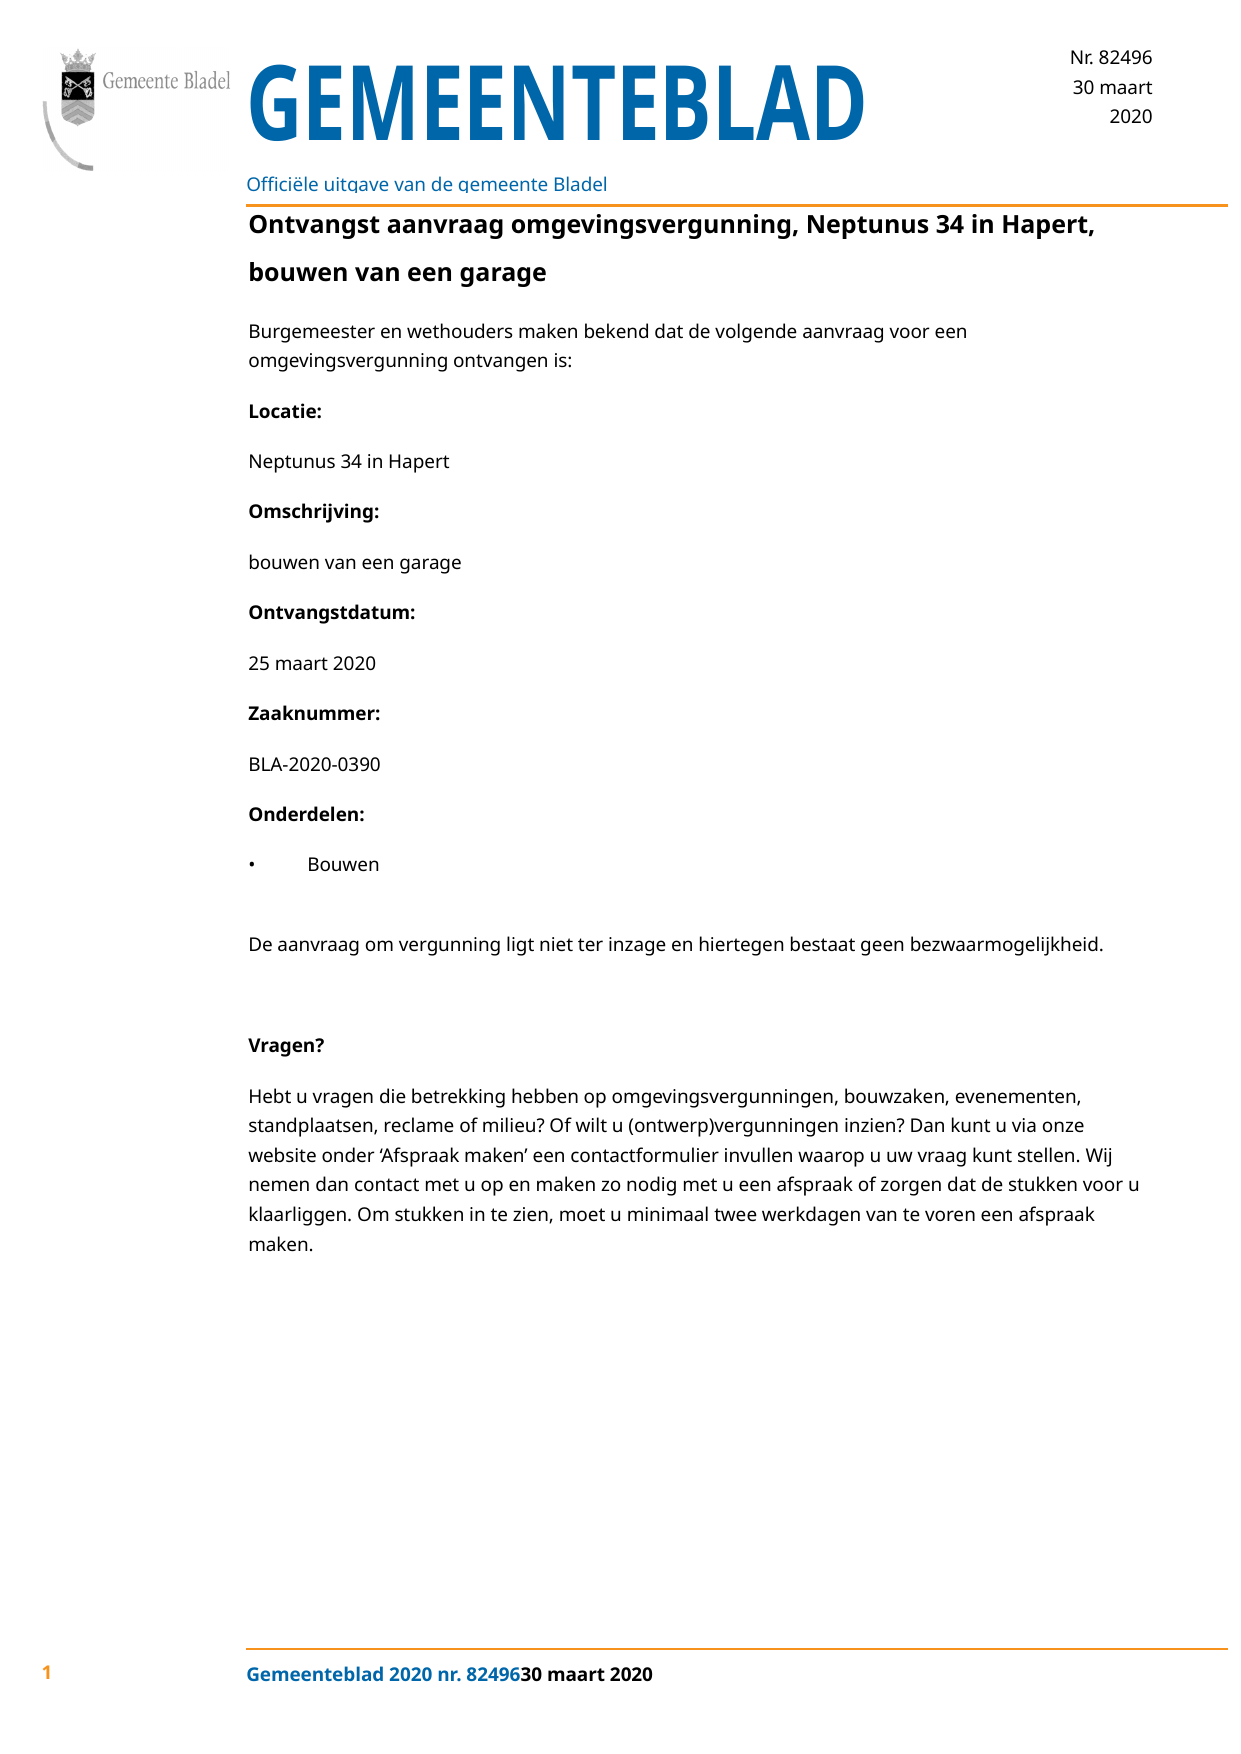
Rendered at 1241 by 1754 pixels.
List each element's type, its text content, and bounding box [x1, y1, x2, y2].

text Burgemeester en wethouders maken bekend dat de volgende aanvraag voor een omgevingsvergunning ontvangen is: [248, 318, 1152, 373]
list Bouwen [248, 852, 1152, 877]
text Ontvangst aanvraag omgevingsvergunning, Neptunus 34 in Hapert, bouwen van een garage [248, 207, 1152, 288]
text De aanvraag om vergunning ligt niet ter inzage en hiertegen bestaat geen bezwaarmogelijkheid. [248, 932, 1152, 957]
text Omschrijving: [248, 499, 1152, 524]
text BLA-2020-0390 [248, 751, 1152, 777]
text Neptunus 34 in Hapert [248, 448, 1152, 474]
text bouwen van een garage [248, 549, 1152, 575]
text Locatie: [248, 398, 1152, 424]
picture [41, 47, 231, 172]
text Hebt u vragen die betrekking hebben op omgevingsvergunningen, bouwzaken, evenementen, standplaatsen, reclame of milieu? Of wilt u (ontwerp)vergunningen inzien? Dan kunt u via onze website onder ‘Afspraak maken’ een contactformulier invullen waarop u uw vraag kunt stellen. Wij nemen dan contact met u op en maken zo nodig met u een afspraak of zorgen dat de stukken voor u klaarliggen. Om stukken in te zien, moet u minimaal twee werkdagen van te voren een afspraak maken. [248, 1083, 1152, 1257]
text 25 maart 2020 [248, 650, 1152, 676]
text Ontvangstdatum: [248, 599, 1152, 625]
text Zaaknummer: [248, 700, 1152, 726]
text Vragen? [248, 1032, 1152, 1058]
text Onderdelen: [248, 801, 1152, 827]
